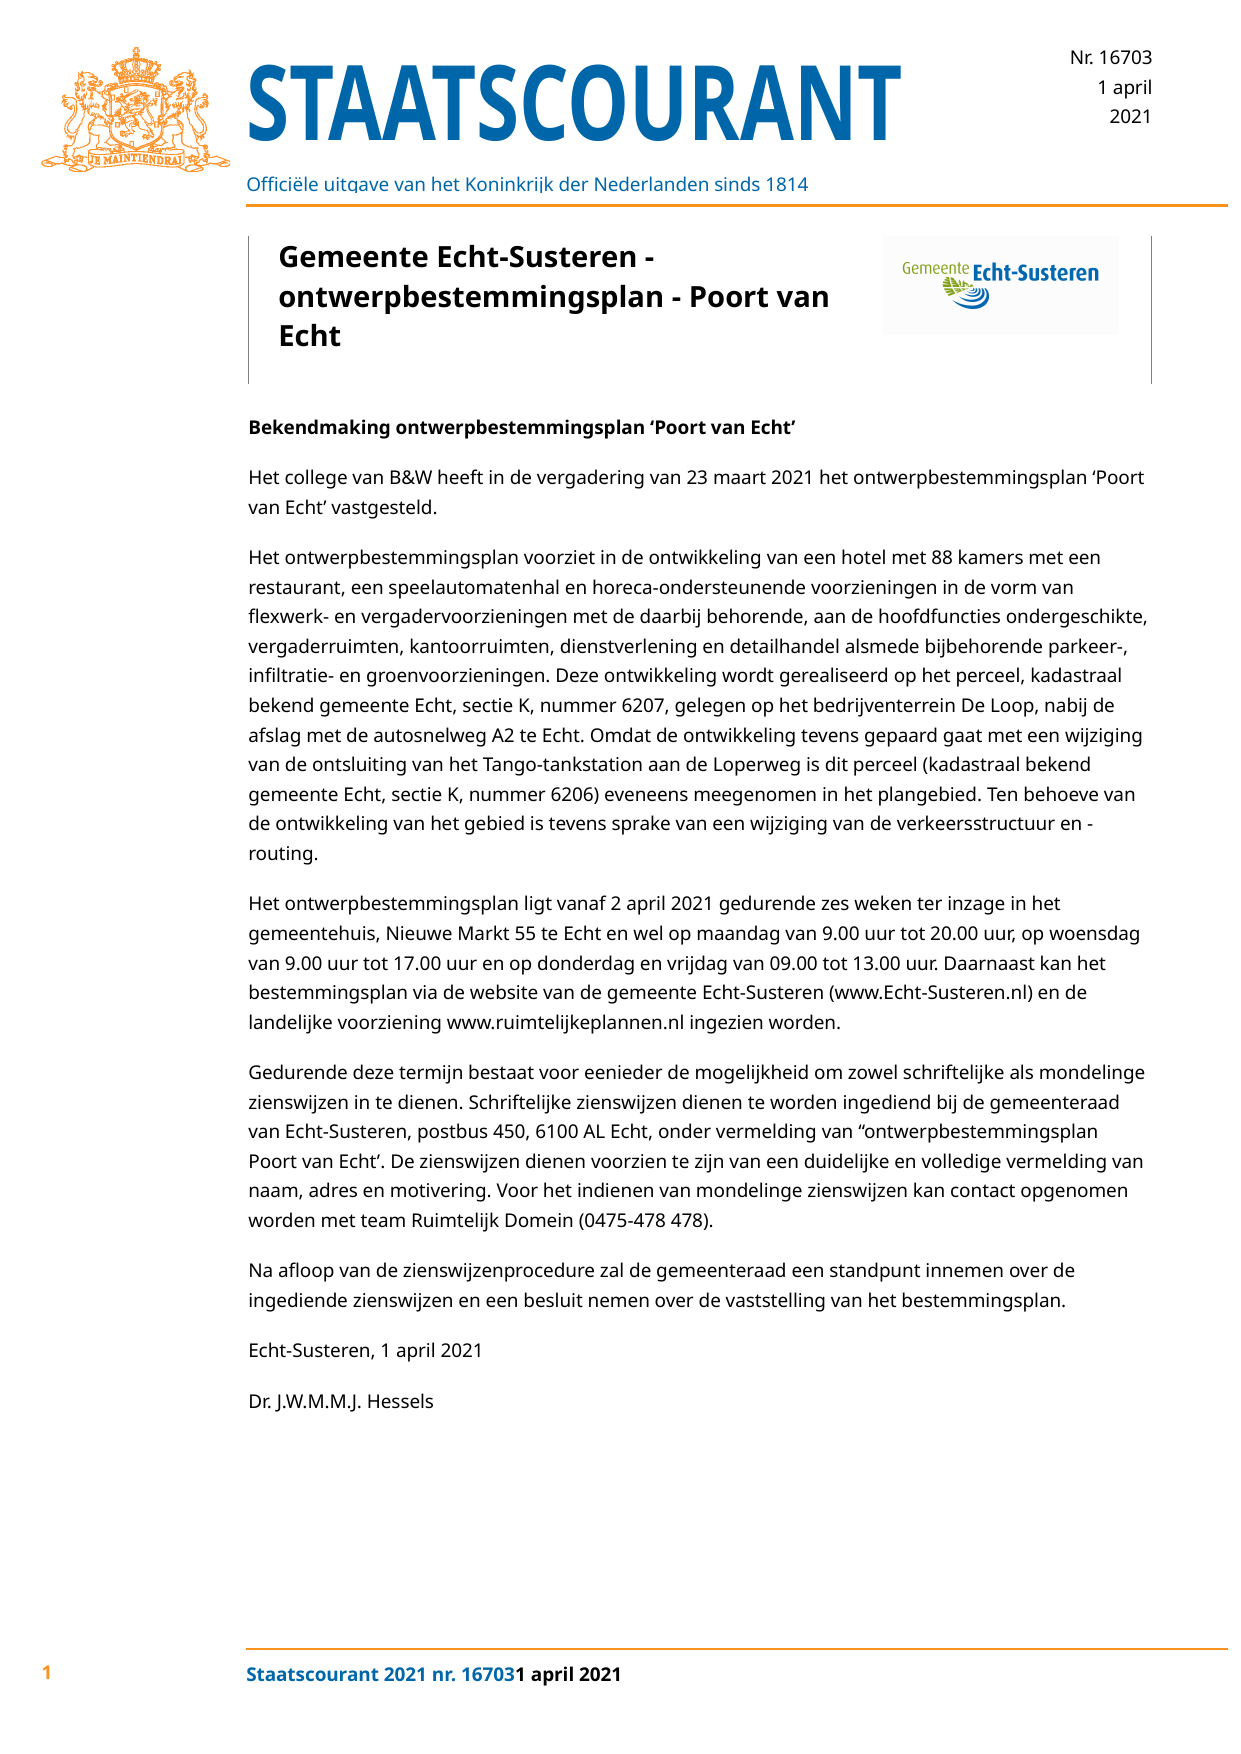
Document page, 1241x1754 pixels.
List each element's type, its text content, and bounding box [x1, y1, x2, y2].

picture [882, 236, 1119, 335]
text Het ontwerpbestemmingsplan voorziet in de ontwikkeling van een hotel met 88 kamers met een restaurant, een speelautomatenhal en horeca-ondersteunende voorzieningen in de vorm van flexwerk- en vergadervoorzieningen met de daarbij behorende, aan de hoofdfuncties ondergeschikte, vergaderruimten, kantoorruimten, dienstverlening en detailhandel alsmede bijbehorende parkeer-, infiltratie- en groenvoorzieningen. Deze ontwikkeling wordt gerealiseerd op het perceel, kadastraal bekend gemeente Echt, sectie K, nummer 6207, gelegen op het bedrijventerrein De Loop, nabij de afslag met de autosnelweg A2 te Echt. Omdat de ontwikkeling tevens gepaard gaat met een wijziging van de ontsluiting van het Tango-tankstation aan de Loperweg is dit perceel (kadastraal bekend gemeente Echt, sectie K, nummer 6206) eveneens meegenomen in het plangebied. Ten behoeve van de ontwikkeling van het gebied is tevens sprake van een wijziging van de verkeersstructuur en -routing. [248, 544, 1152, 866]
text Het ontwerpbestemmingsplan ligt vanaf 2 april 2021 gedurende zes weken ter inzage in het gemeentehuis, Nieuwe Markt 55 te Echt en wel op maandag van 9.00 uur tot 20.00 uur, op woensdag van 9.00 uur tot 17.00 uur en op donderdag en vrijdag van 09.00 tot 13.00 uur. Daarnaast kan het bestemmingsplan via de website van de gemeente Echt-Susteren (www.Echt-Susteren.nl) en de landelijke voorziening www.ruimtelijkeplannen.nl ingezien worden. [248, 891, 1152, 1035]
table_header Gemeente Echt-Susteren - ontwerpbestemmingsplan - Poort van Echt [249, 236, 850, 384]
text Bekendmaking ontwerpbestemmingsplan ‘Poort van Echt’ [248, 414, 1152, 440]
picture [41, 47, 231, 172]
table_header [850, 236, 1151, 384]
text Na afloop van de zienswijzenprocedure zal de gemeenteraad een standpunt innemen over de ingediende zienswijzen en een besluit nemen over de vaststelling van het bestemmingsplan. [248, 1258, 1152, 1313]
text Gedurende deze termijn bestaat voor eenieder de mogelijkheid om zowel schriftelijke als mondelinge zienswijzen in te dienen. Schriftelijke zienswijzen dienen te worden ingediend bij de gemeenteraad van Echt-Susteren, postbus 450, 6100 AL Echt, onder vermelding van “ontwerpbestemmingsplan Poort van Echt’. De zienswijzen dienen voorzien te zijn van een duidelijke en volledige vermelding van naam, adres en motivering. Voor het indienen van mondelinge zienswijzen kan contact opgenomen worden met team Ruimtelijk Domein (0475-478 478). [248, 1059, 1152, 1233]
text Dr. J.W.M.M.J. Hessels [248, 1388, 1152, 1414]
text Het college van B&W heeft in de vergadering van 23 maart 2021 het ontwerpbestemmingsplan ‘Poort van Echt’ vastgesteld. [248, 464, 1152, 520]
text Echt-Susteren, 1 april 2021 [248, 1338, 1152, 1363]
